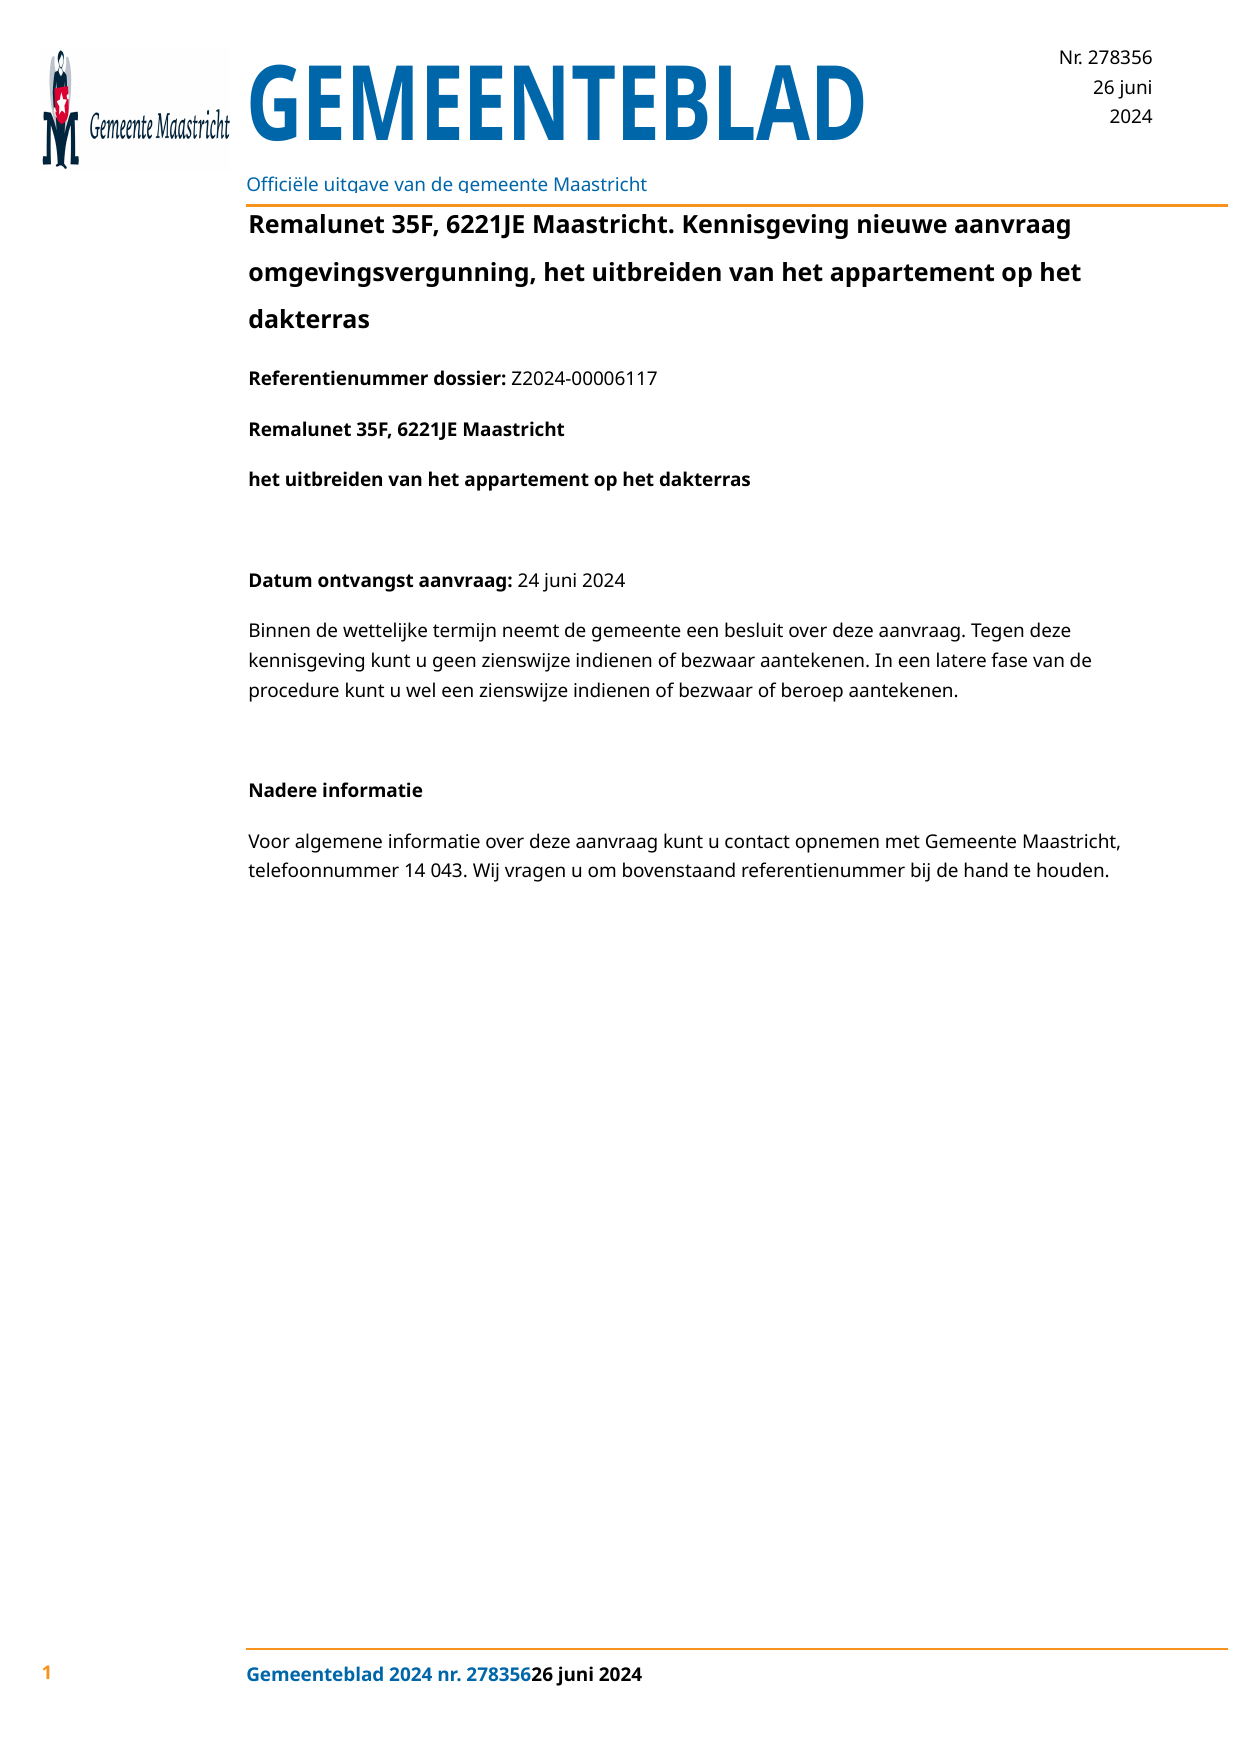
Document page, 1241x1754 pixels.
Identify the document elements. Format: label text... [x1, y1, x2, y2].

text het uitbreiden van het appartement op het dakterras [248, 466, 1152, 492]
text Datum ontvangst aanvraag: 24 juni 2024 [248, 567, 1152, 593]
text Remalunet 35F, 6221JE Maastricht [248, 416, 1152, 442]
picture [41, 47, 231, 172]
text Nadere informatie [248, 778, 1152, 803]
text Voor algemene informatie over deze aanvraag kunt u contact opnemen met Gemeente Maastricht, telefoonnummer 14 043. Wij vragen u om bovenstaand referentienummer bij de hand te houden. [248, 828, 1152, 883]
text Referentienummer dossier: Z2024-00006117 [248, 366, 1152, 391]
text Remalunet 35F, 6221JE Maastricht. Kennisgeving nieuwe aanvraag omgevingsvergunning, het uitbreiden van het appartement op het dakterras [248, 207, 1152, 336]
text Binnen de wettelijke termijn neemt de gemeente een besluit over deze aanvraag. Tegen deze kennisgeving kunt u geen zienswijze indienen of bezwaar aantekenen. In een latere fase van de procedure kunt u wel een zienswijze indienen of bezwaar of beroep aantekenen. [248, 618, 1152, 702]
